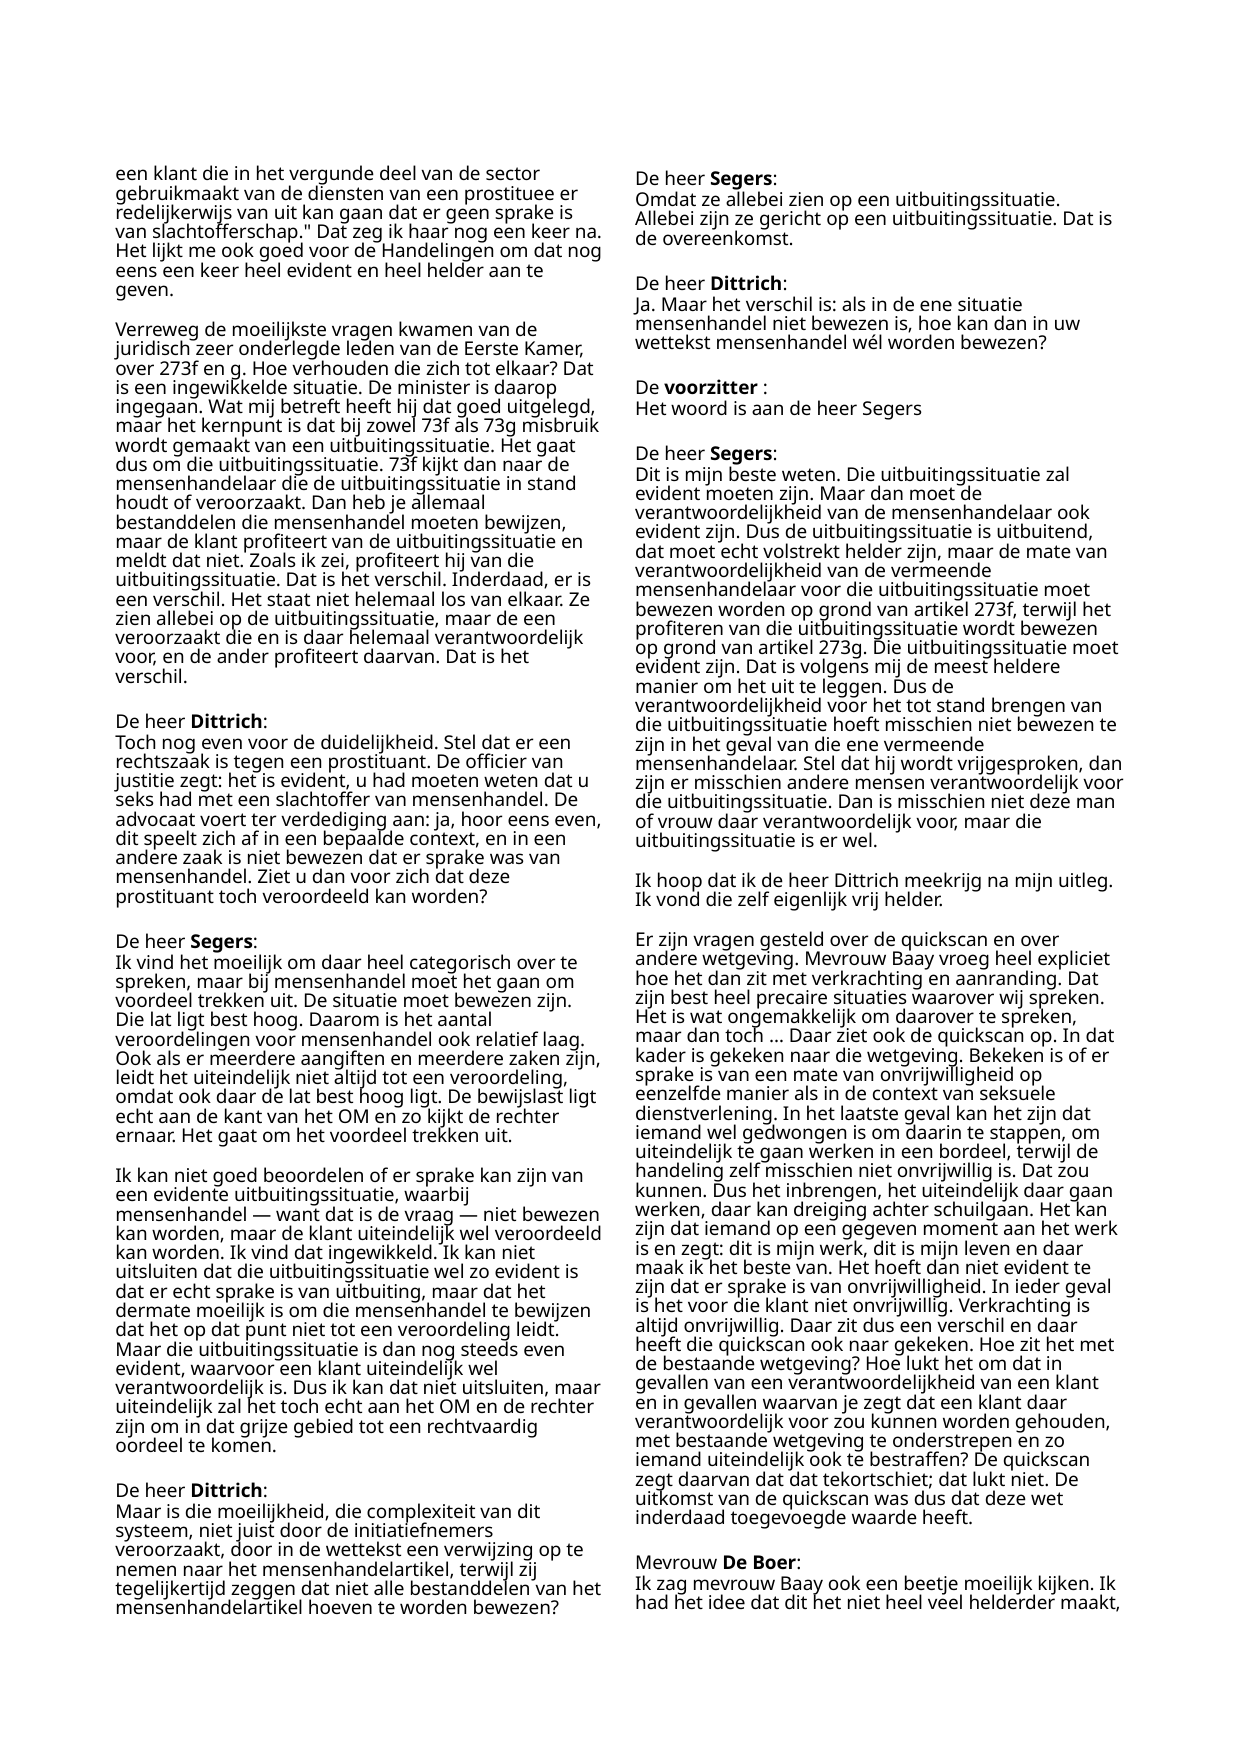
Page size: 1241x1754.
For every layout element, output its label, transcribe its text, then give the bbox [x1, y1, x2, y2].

text Er zijn vragen gesteld over de quickscan en over andere wetgeving. Mevrouw Baay vroeg heel expliciet hoe het dan zit met verkrachting en aanranding. Dat zijn best heel precaire situaties waarover wij spreken. Het is wat ongemakkelijk om daarover te spreken, maar dan toch … Daar ziet ook de quickscan op. In dat kader is gekeken naar die wetgeving. Bekeken is of er sprake is van een mate van onvrijwilligheid op eenzelfde manier als in de context van seksuele dienstverlening. In het laatste geval kan het zijn dat iemand wel gedwongen is om daarin te stappen, om uiteindelijk te gaan werken in een bordeel, terwijl de handeling zelf misschien niet onvrijwillig is. Dat zou kunnen. Dus het inbrengen, het uiteindelijk daar gaan werken, daar kan dreiging achter schuilgaan. Het kan zijn dat iemand op een gegeven moment aan het werk is en zegt: dit is mijn werk, dit is mijn leven en daar maak ik het beste van. Het hoeft dan niet evident te zijn dat er sprake is van onvrijwilligheid. In ieder geval is het voor die klant niet onvrijwillig. Verkrachting is altijd onvrijwillig. Daar zit dus een verschil en daar heeft die quickscan ook naar gekeken. Hoe zit het met de bestaande wetgeving? Hoe lukt het om dat in gevallen van een verantwoordelijkheid van een klant en in gevallen waarvan je zegt dat een klant daar verantwoordelijk voor zou kunnen worden gehouden, met bestaande wetgeving te onderstrepen en zo iemand uiteindelijk ook te bestraffen? De quickscan zegt daarvan dat dat tekortschiet; dat lukt niet. De uitkomst van de quickscan was dus dat deze wet inderdaad toegevoegde waarde heeft. [635, 931, 1125, 1528]
text Het woord is aan de heer Segers [635, 400, 1125, 419]
text Ik hoop dat ik de heer Dittrich meekrijg na mijn uitleg. Ik vond die zelf eigenlijk vrij helder. [635, 872, 1125, 910]
text Ik kan niet goed beoordelen of er sprake kan zijn van een evidente uitbuitingssituatie, waarbij mensenhandel — want dat is de vraag — niet bewezen kan worden, maar de klant uiteindelijk wel veroordeeld kan worden. Ik vind dat ingewikkeld. Ik kan niet uitsluiten dat die uitbuitingssituatie wel zo evident is dat er echt sprake is van uitbuiting, maar dat het dermate moeilijk is om die mensenhandel te bewijzen dat het op dat punt niet tot een veroordeling leidt. Maar die uitbuitingssituatie is dan nog steeds even evident, waarvoor een klant uiteindelijk wel verantwoordelijk is. Dus ik kan dat niet uitsluiten, maar uiteindelijk zal het toch echt aan het OM en de rechter zijn om in dat grijze gebied tot een rechtvaardig oordeel te komen. [115, 1167, 605, 1456]
text Toch nog even voor de duidelijkheid. Stel dat er een rechtszaak is tegen een prostituant. De officier van justitie zegt: het is evident, u had moeten weten dat u seks had met een slachtoffer van mensenhandel. De advocaat voert ter verdediging aan: ja, hoor eens even, dit speelt zich af in een bepaalde context, en in een andere zaak is niet bewezen dat er sprake was van mensenhandel. Ziet u dan voor zich dat deze prostituant toch veroordeeld kan worden? [115, 734, 605, 907]
text Mevrouw De Boer: [635, 1549, 1125, 1575]
text De heer Segers: [635, 440, 1125, 466]
text De heer Segers: [635, 165, 1125, 191]
text Ik zag mevrouw Baay ook een beetje moeilijk kijken. Ik had het idee dat dit het niet heel veel helderder maakt, [635, 1575, 1125, 1614]
text Omdat ze allebei zien op een uitbuitingssituatie. Allebei zijn ze gericht op een uitbuitingssituatie. Dat is de overeenkomst. [635, 191, 1125, 249]
text De heer Dittrich: [115, 1477, 605, 1503]
text Verreweg de moeilijkste vragen kwamen van de juridisch zeer onderlegde leden van de Eerste Kamer, over 273f en g. Hoe verhouden die zich tot elkaar? Dat is een ingewikkelde situatie. De minister is daarop ingegaan. Wat mij betreft heeft hij dat goed uitgelegd, maar het kernpunt is dat bij zowel 73f als 73g misbruik wordt gemaakt van een uitbuitingssituatie. Het gaat dus om die uitbuitingssituatie. 73f kijkt dan naar de mensenhandelaar die de uitbuitingssituatie in stand houdt of veroorzaakt. Dan heb je allemaal bestanddelen die mensenhandel moeten bewijzen, maar de klant profiteert van de uitbuitingssituatie en meldt dat niet. Zoals ik zei, profiteert hij van die uitbuitingssituatie. Dat is het verschil. Inderdaad, er is een verschil. Het staat niet helemaal los van elkaar. Ze zien allebei op de uitbuitingssituatie, maar de een veroorzaakt die en is daar helemaal verantwoordelijk voor, en de ander profiteert daarvan. Dat is het verschil. [115, 321, 605, 687]
text Ja. Maar het verschil is: als in de ene situatie mensenhandel niet bewezen is, hoe kan dan in uw wettekst mensenhandel wél worden bewezen? [635, 296, 1125, 353]
text Maar is die moeilijkheid, die complexiteit van dit systeem, niet juist door de initiatiefnemers veroorzaakt, door in de wettekst een verwijzing op te nemen naar het mensenhandelartikel, terwijl zij tegelijkertijd zeggen dat niet alle bestanddelen van het mensenhandelartikel hoeven te worden bewezen? [115, 1503, 605, 1618]
text De heer Dittrich: [115, 708, 605, 734]
text De voorzitter : [635, 374, 1125, 400]
text een klant die in het vergunde deel van de sector gebruikmaakt van de diensten van een prostituee er redelijkerwijs van uit kan gaan dat er geen sprake is van slachtofferschap." Dat zeg ik haar nog een keer na. Het lijkt me ook goed voor de Handelingen om dat nog eens een keer heel evident en heel helder aan te geven. [115, 165, 605, 300]
text De heer Dittrich: [635, 270, 1125, 296]
text Ik vind het moeilijk om daar heel categorisch over te spreken, maar bij mensenhandel moet het gaan om voordeel trekken uit. De situatie moet bewezen zijn. Die lat ligt best hoog. Daarom is het aantal veroordelingen voor mensenhandel ook relatief laag. Ook als er meerdere aangiften en meerdere zaken zijn, leidt het uiteindelijk niet altijd tot een veroordeling, omdat ook daar de lat best hoog ligt. De bewijslast ligt echt aan de kant van het OM en zo kijkt de rechter ernaar. Het gaat om het voordeel trekken uit. [115, 954, 605, 1146]
text De heer Segers: [115, 928, 605, 954]
text Dit is mijn beste weten. Die uitbuitingssituatie zal evident moeten zijn. Maar dan moet de verantwoordelijkheid van de mensenhandelaar ook evident zijn. Dus de uitbuitingssituatie is uitbuitend, dat moet echt volstrekt helder zijn, maar de mate van verantwoordelijkheid van de vermeende mensenhandelaar voor die uitbuitingssituatie moet bewezen worden op grond van artikel 273f, terwijl het profiteren van die uitbuitingssituatie wordt bewezen op grond van artikel 273g. Die uitbuitingssituatie moet evident zijn. Dat is volgens mij de meest heldere manier om het uit te leggen. Dus de verantwoordelijkheid voor het tot stand brengen van die uitbuitingssituatie hoeft misschien niet bewezen te zijn in het geval van die ene vermeende mensenhandelaar. Stel dat hij wordt vrijgesproken, dan zijn er misschien andere mensen verantwoordelijk voor die uitbuitingssituatie. Dan is misschien niet deze man of vrouw daar verantwoordelijk voor, maar die uitbuitingssituatie is er wel. [635, 466, 1125, 851]
